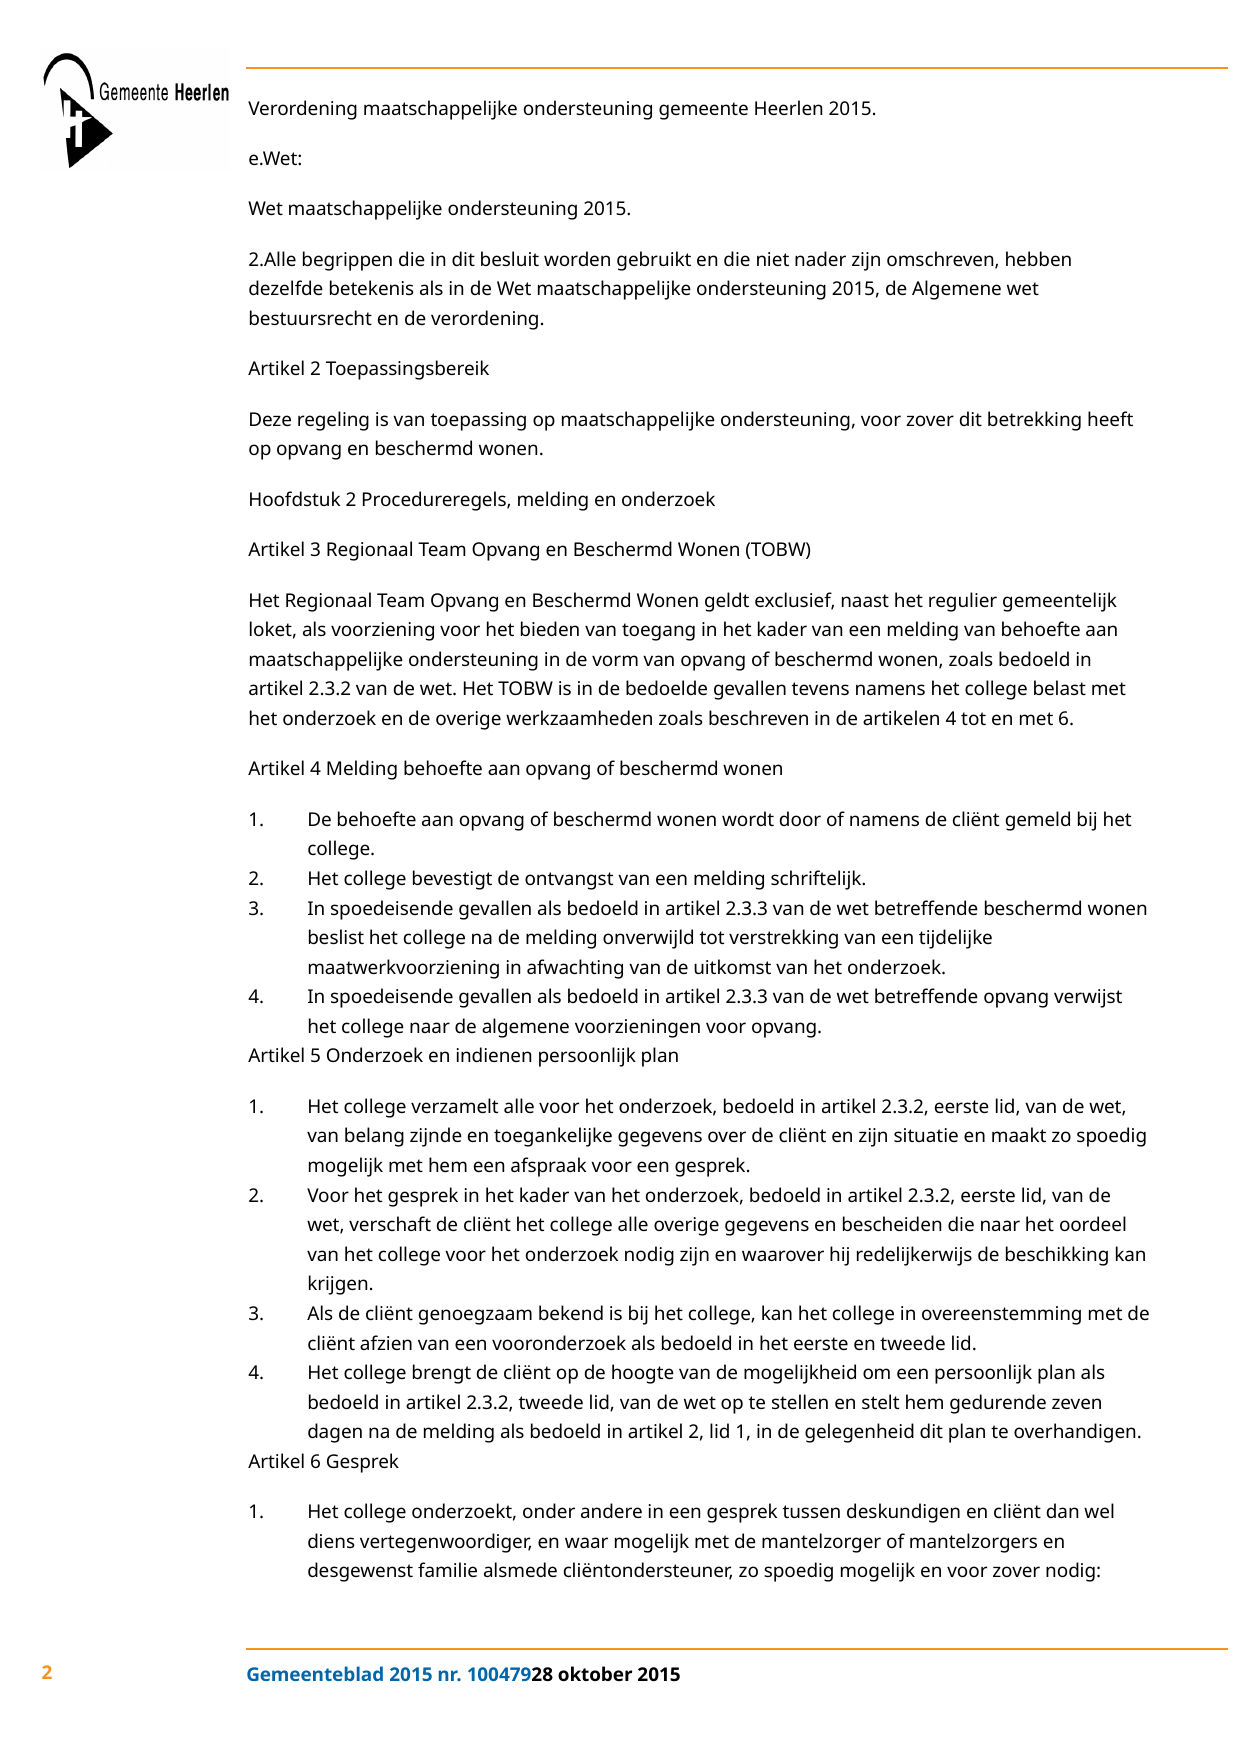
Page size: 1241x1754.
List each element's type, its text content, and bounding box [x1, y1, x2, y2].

list Het college onderzoekt, onder andere in een gesprek tussen deskundigen en cliënt dan wel diens vertegenwoordiger, en waar mogelijk met de mantelzorger of mantelzorgers en desgewenst familie alsmede cliëntondersteuner, zo spoedig mogelijk en voor zover nodig: [248, 1498, 1152, 1583]
list De behoefte aan opvang of beschermd wonen wordt door of namens de cliënt gemeld bij het college. [248, 806, 1152, 861]
text Deze regeling is van toepassing op maatschappelijke ondersteuning, voor zover dit betrekking heeft op opvang en beschermd wonen. [248, 406, 1152, 461]
text 2.Alle begrippen die in dit besluit worden gebruikt en die niet nader zijn omschreven, hebben dezelfde betekenis als in de Wet maatschappelijke ondersteuning 2015, de Algemene wet bestuursrecht en de verordening. [248, 246, 1152, 331]
list Het college bevestigt de ontvangst van een melding schriftelijk. [248, 865, 1152, 891]
list Voor het gesprek in het kader van het onderzoek, bedoeld in artikel 2.3.2, eerste lid, van de wet, verschaft de cliënt het college alle overige gegevens en bescheiden die naar het oordeel van het college voor het onderzoek nodig zijn en waarover hij redelijkerwijs de beschikking kan krijgen. [248, 1182, 1152, 1296]
text Artikel 3 Regionaal Team Opvang en Beschermd Wonen (TOBW) [248, 536, 1152, 562]
text Artikel 4 Melding behoefte aan opvang of beschermd wonen [248, 756, 1152, 781]
text Wet maatschappelijke ondersteuning 2015. [248, 196, 1152, 221]
list Als de cliënt genoegzaam bekend is bij het college, kan het college in overeenstemming met de cliënt afzien van een vooronderzoek als bedoeld in het eerste en tweede lid. [248, 1300, 1152, 1356]
list Het college brengt de cliënt op de hoogte van de mogelijkheid om een persoonlijk plan als bedoeld in artikel 2.3.2, tweede lid, van de wet op te stellen en stelt hem gedurende zeven dagen na de melding als bedoeld in artikel 2, lid 1, in de gelegenheid dit plan te overhandigen. [248, 1359, 1152, 1444]
text Artikel 2 Toepassingsbereik [248, 356, 1152, 381]
text Het Regionaal Team Opvang en Beschermd Wonen geldt exclusief, naast het regulier gemeentelijk loket, als voorziening voor het bieden van toegang in het kader van een melding van behoefte aan maatschappelijke ondersteuning in de vorm van opvang of beschermd wonen, zoals bedoeld in artikel 2.3.2 van de wet. Het TOBW is in de bedoelde gevallen tevens namens het college belast met het onderzoek en de overige werkzaamheden zoals beschreven in de artikelen 4 tot en met 6. [248, 587, 1152, 731]
text e.Wet: [248, 145, 1152, 171]
list In spoedeisende gevallen als bedoeld in artikel 2.3.3 van de wet betreffende opvang verwijst het college naar de algemene voorzieningen voor opvang. [248, 983, 1152, 1039]
text Hoofdstuk 2 Procedureregels, melding en onderzoek [248, 486, 1152, 512]
list Het college verzamelt alle voor het onderzoek, bedoeld in artikel 2.3.2, eerste lid, van de wet, van belang zijnde en toegankelijke gegevens over de cliënt en zijn situatie en maakt zo spoedig mogelijk met hem een afspraak voor een gesprek. [248, 1093, 1152, 1178]
text Artikel 5 Onderzoek en indienen persoonlijk plan [248, 1043, 1152, 1068]
text Artikel 6 Gesprek [248, 1448, 1152, 1474]
picture [41, 47, 231, 172]
list In spoedeisende gevallen als bedoeld in artikel 2.3.3 van de wet betreffende beschermd wonen beslist het college na de melding onverwijld tot verstrekking van een tijdelijke maatwerkvoorziening in afwachting van de uitkomst van het onderzoek. [248, 895, 1152, 980]
text Verordening maatschappelijke ondersteuning gemeente Heerlen 2015. [248, 95, 1152, 121]
